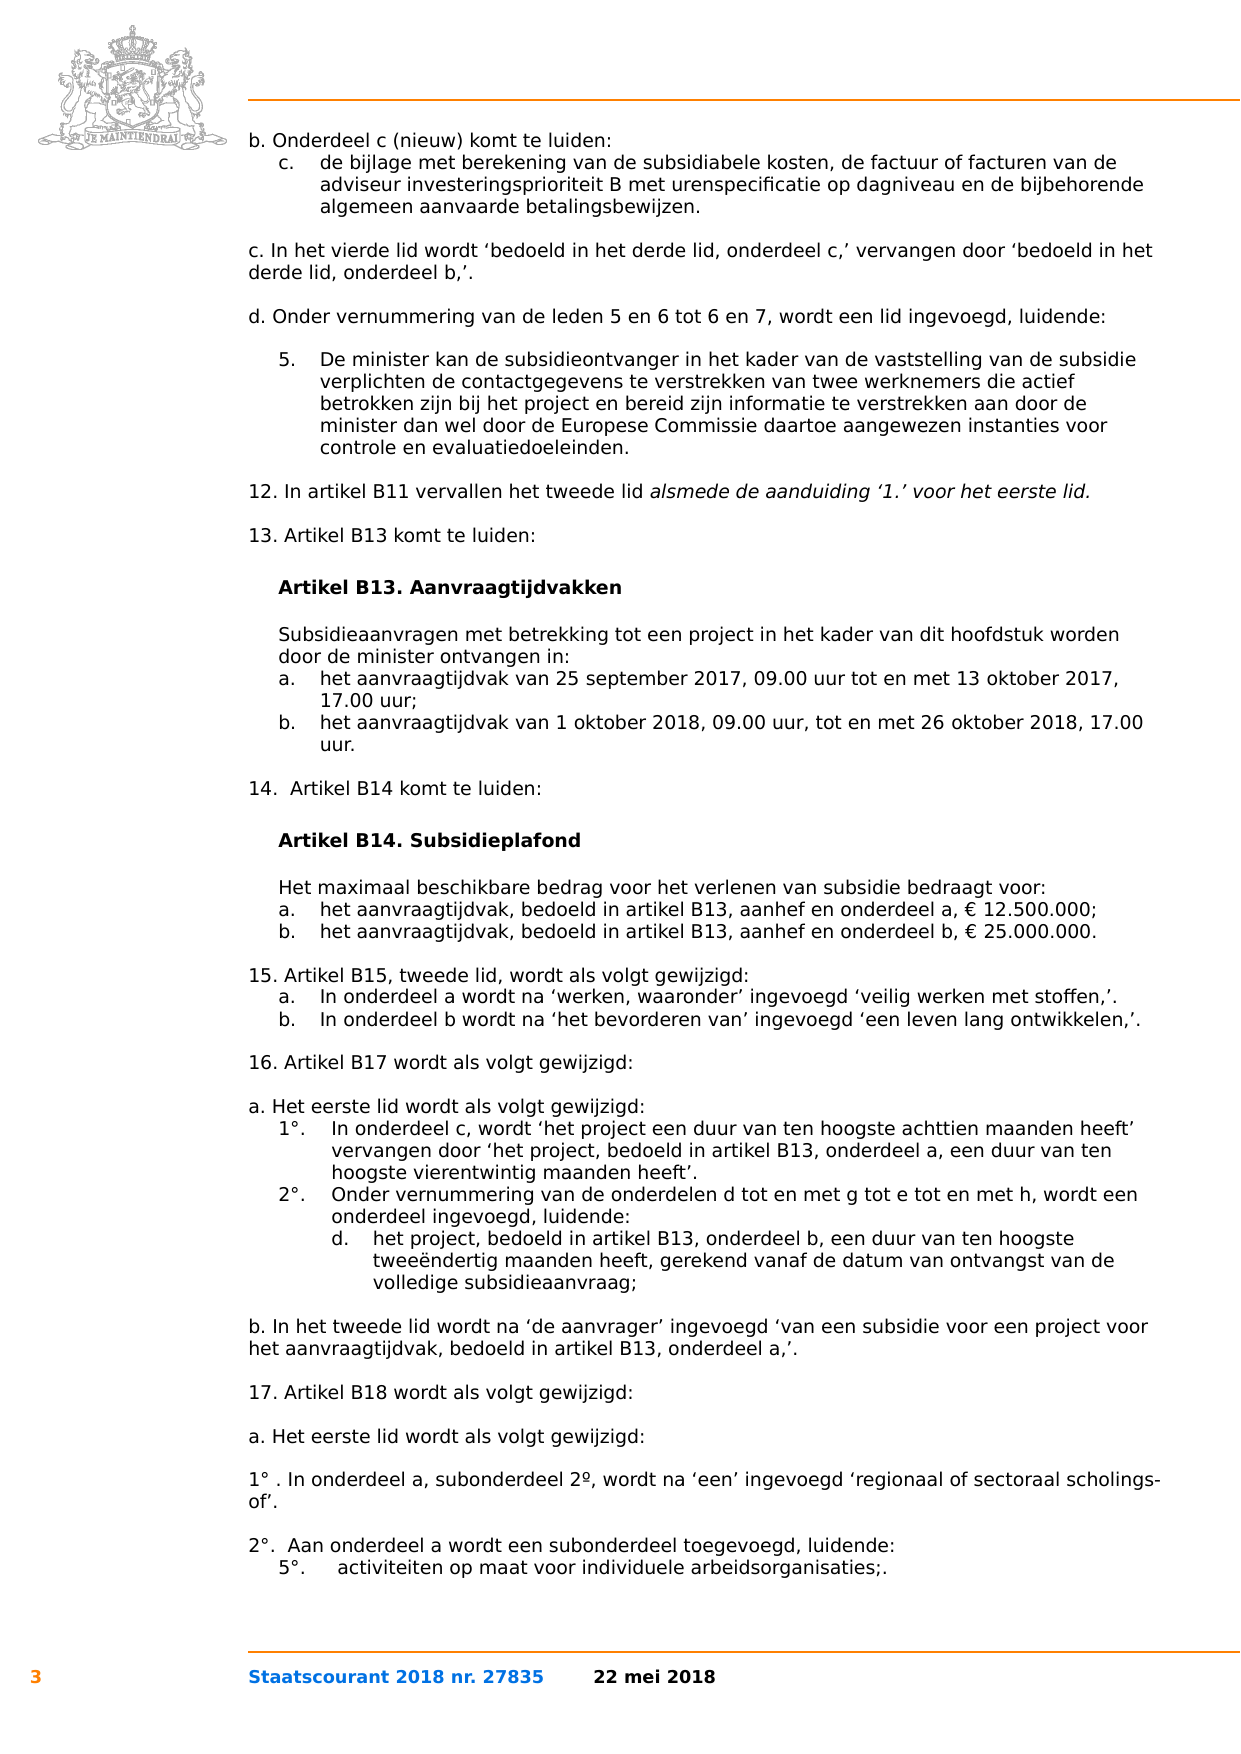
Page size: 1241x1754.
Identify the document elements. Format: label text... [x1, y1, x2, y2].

text 16. Artikel B17 wordt als volgt gewijzigd: [248, 1052, 1163, 1074]
text 2°. Aan onderdeel a wordt een subonderdeel toegevoegd, luidende: [248, 1535, 1163, 1557]
text Het maximaal beschikbare bedrag voor het verlenen van subsidie bedraagt voor: [278, 877, 1163, 899]
text Subsidieaanvragen met betrekking tot een project in het kader van dit hoofdstuk worden door de minister ontvangen in: [278, 624, 1163, 668]
text b. In onderdeel b wordt na ‘het bevorderen van’ ingevoegd ‘een leven lang ontwikkelen,’. [278, 1008, 1163, 1030]
text b. het aanvraagtijdvak, bedoeld in artikel B13, aanhef en onderdeel b, € 25.000.000. [278, 921, 1163, 943]
text 2°. Onder vernummering van de onderdelen d tot en met g tot e tot en met h, wordt een onderdeel ingevoegd, luidende: [278, 1184, 1163, 1228]
subtitle Artikel B14. Subsidieplafond [278, 830, 1163, 852]
text b. Onderdeel c (nieuw) komt te luiden: [248, 130, 1163, 152]
text 5. De minister kan de subsidieontvanger in het kader van de vaststelling van de subsidie verplichten de contactgegevens te verstrekken van twee werknemers die actief betrokken zijn bij het project en bereid zijn informatie te verstrekken aan door de minister dan wel door de Europese Commissie daartoe aangewezen instanties voor controle en evaluatiedoeleinden. [278, 349, 1163, 459]
text 1°. In onderdeel c, wordt ‘het project een duur van ten hoogste achttien maanden heeft’ vervangen door ‘het project, bedoeld in artikel B13, onderdeel a, een duur van ten hoogste vierentwintig maanden heeft’. [278, 1118, 1163, 1184]
subtitle Artikel B13. Aanvraagtijdvakken [278, 577, 1163, 599]
text b. het aanvraagtijdvak van 1 oktober 2018, 09.00 uur, tot en met 26 oktober 2018, 17.00 uur. [278, 712, 1163, 756]
text a. het aanvraagtijdvak van 25 september 2017, 09.00 uur tot en met 13 oktober 2017, 17.00 uur; [278, 668, 1163, 712]
text 17. Artikel B18 wordt als volgt gewijzigd: [248, 1382, 1163, 1404]
text 13. Artikel B13 komt te luiden: [248, 525, 1163, 547]
text 12. In artikel B11 vervallen het tweede lid alsmede de aanduiding ‘1.’ voor het eerste lid. [248, 481, 1163, 503]
text a. Het eerste lid wordt als volgt gewijzigd: [248, 1426, 1163, 1447]
text a. het aanvraagtijdvak, bedoeld in artikel B13, aanhef en onderdeel a, € 12.500.000; [278, 899, 1163, 921]
text b. In het tweede lid wordt na ‘de aanvrager’ ingevoegd ‘van een subsidie voor een project voor het aanvraagtijdvak, bedoeld in artikel B13, onderdeel a,’. [248, 1316, 1163, 1360]
picture [38, 25, 227, 150]
text 14. Artikel B14 komt te luiden: [248, 778, 1163, 800]
text 1° . In onderdeel a, subonderdeel 2º, wordt na ‘een’ ingevoegd ‘regionaal of sectoraal scholings- of’. [248, 1469, 1163, 1513]
text 15. Artikel B15, tweede lid, wordt als volgt gewijzigd: [248, 964, 1163, 986]
text d. het project, bedoeld in artikel B13, onderdeel b, een duur van ten hoogste tweeëndertig maanden heeft, gerekend vanaf de datum van ontvangst van de volledige subsidieaanvraag; [331, 1228, 1163, 1294]
text d. Onder vernummering van de leden 5 en 6 tot 6 en 7, wordt een lid ingevoegd, luidende: [248, 306, 1163, 327]
text c. In het vierde lid wordt ‘bedoeld in het derde lid, onderdeel c,’ vervangen door ‘bedoeld in het derde lid, onderdeel b,’. [248, 240, 1163, 284]
text a. Het eerste lid wordt als volgt gewijzigd: [248, 1096, 1163, 1118]
text 5°. activiteiten op maat voor individuele arbeidsorganisaties;. [278, 1557, 1163, 1579]
text a. In onderdeel a wordt na ‘werken, waaronder’ ingevoegd ‘veilig werken met stoffen,’. [278, 986, 1163, 1008]
text c. de bijlage met berekening van de subsidiabele kosten, de factuur of facturen van de adviseur investeringsprioriteit B met urenspecificatie op dagniveau en de bijbehorende algemeen aanvaarde betalingsbewijzen. [278, 152, 1163, 218]
